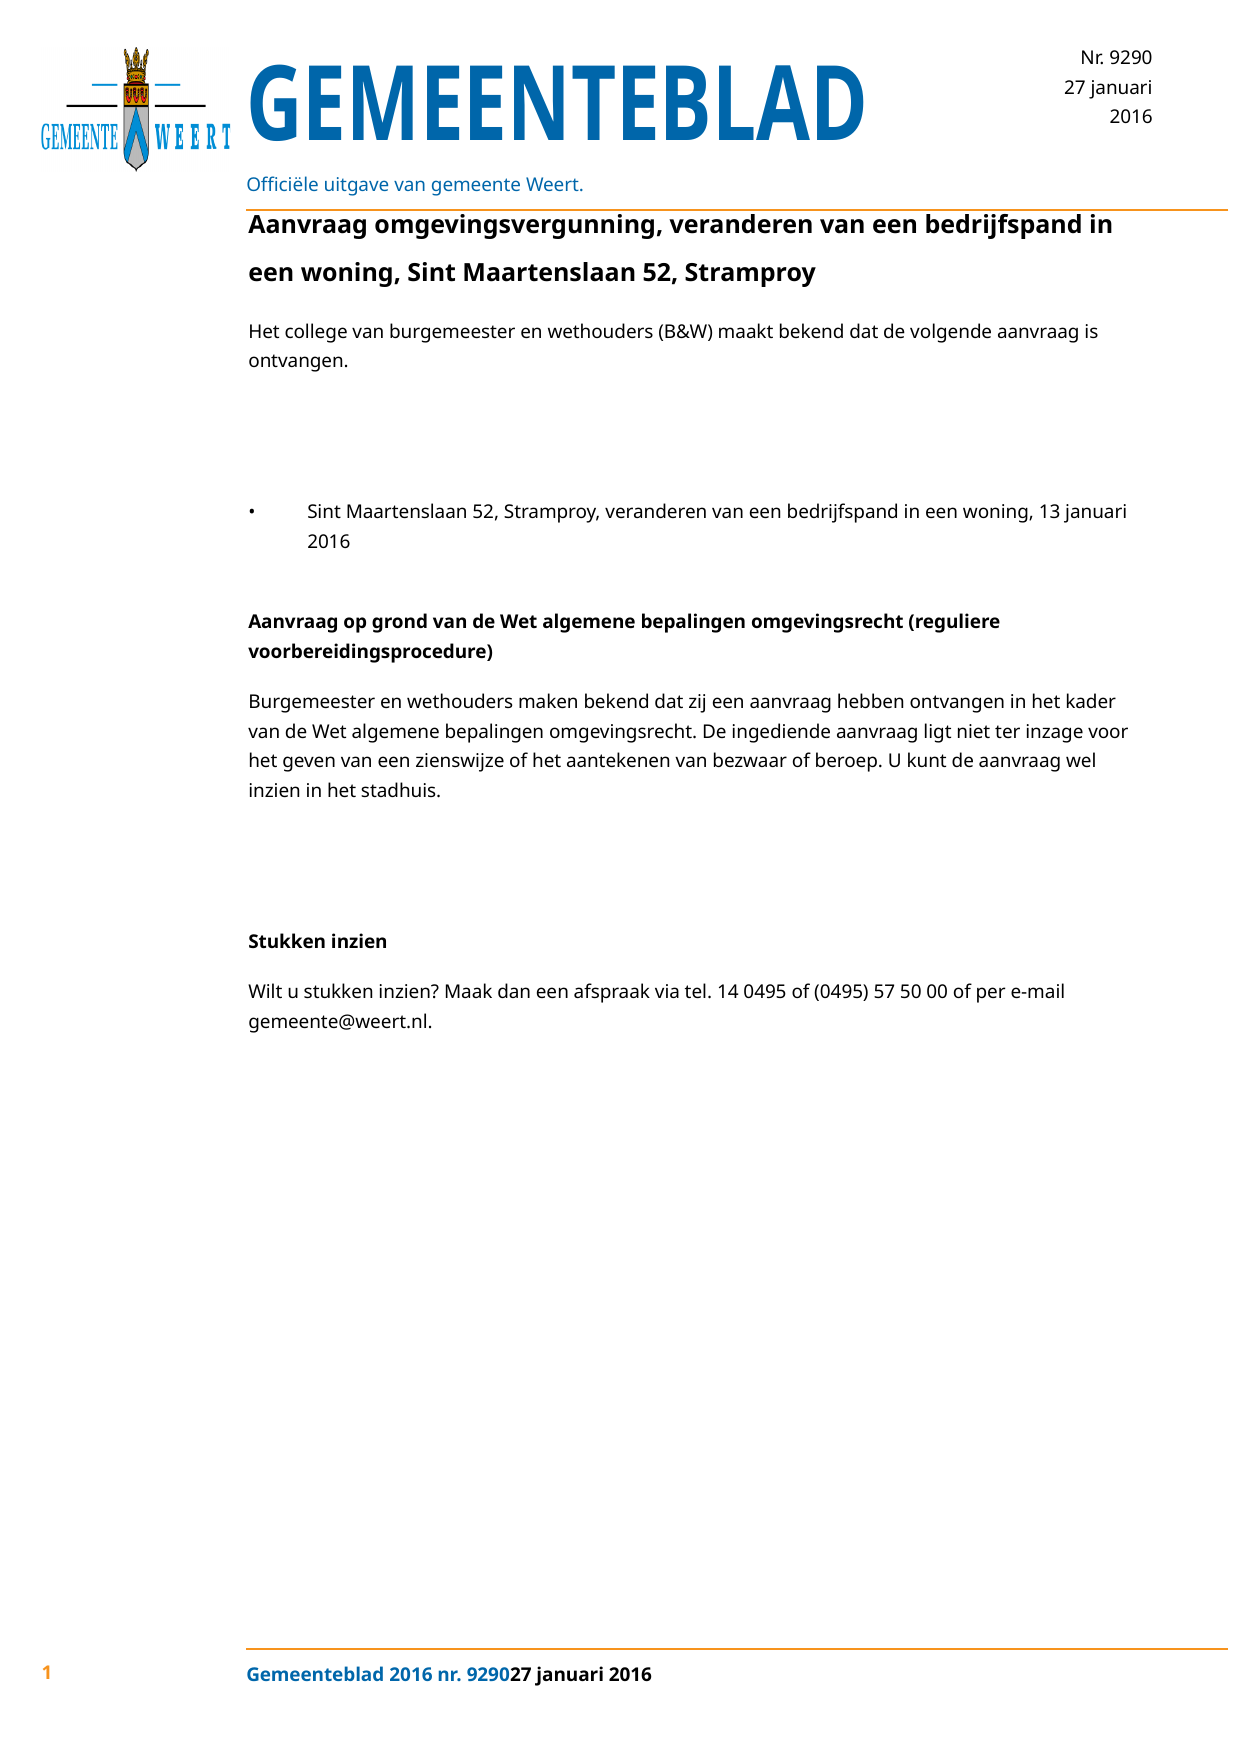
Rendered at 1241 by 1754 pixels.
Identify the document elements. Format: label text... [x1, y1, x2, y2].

text Stukken inzien [248, 928, 1152, 954]
list Sint Maartenslaan 52, Stramproy, veranderen van een bedrijfspand in een woning, 13 januari 2016 [248, 499, 1152, 554]
text Wilt u stukken inzien? Maak dan een afspraak via tel. 14 0495 of (0495) 57 50 00 of per e-mail gemeente@weert.nl. [248, 979, 1152, 1034]
text Het college van burgemeester en wethouders (B&W) maakt bekend dat de volgende aanvraag is ontvangen. [248, 318, 1152, 373]
text Aanvraag omgevingsvergunning, veranderen van een bedrijfspand in een woning, Sint Maartenslaan 52, Stramproy [248, 211, 1152, 288]
text Burgemeester en wethouders maken bekend dat zij een aanvraag hebben ontvangen in het kader van de Wet algemene bepalingen omgevingsrecht. De ingediende aanvraag ligt niet ter inzage voor het geven van een zienswijze of het aantekenen van bezwaar of beroep. U kunt de aanvraag wel inzien in het stadhuis. [248, 688, 1152, 803]
picture [41, 47, 231, 172]
text Aanvraag op grond van de Wet algemene bepalingen omgevingsrecht (reguliere voorbereidingsprocedure) [248, 608, 1152, 664]
